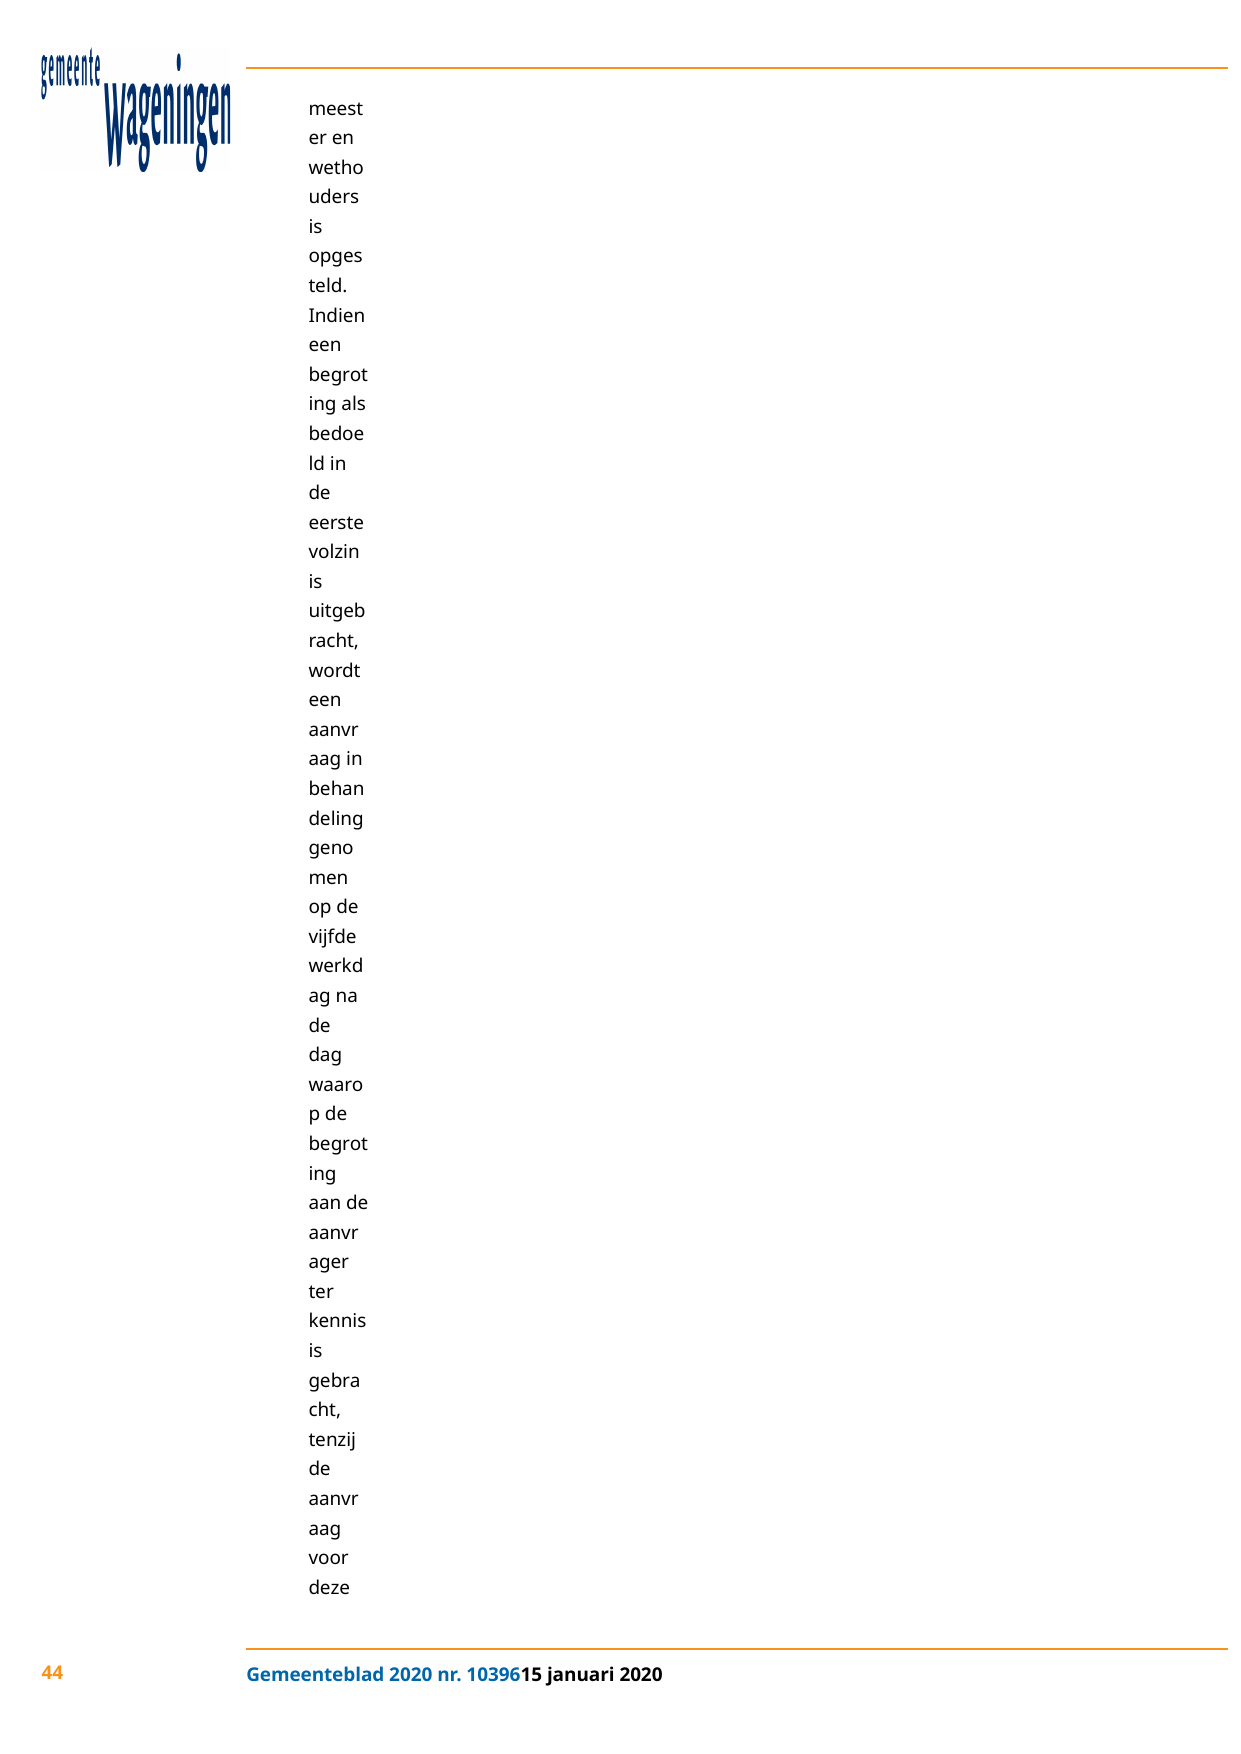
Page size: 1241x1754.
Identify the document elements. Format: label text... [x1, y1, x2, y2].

table_cell [369, 95, 429, 1600]
picture [41, 47, 231, 172]
table_cell meester en wethouders is opgesteld. Indien een begroting als bedoeld in de eerste volzin is uitgebracht, wordt een aanvraag in behandeling genomen op de vijfde werkdag na de dag waarop de begroting aan de aanvrager ter kennis is gebracht, tenzij de aanvraag voor deze [308, 95, 368, 1600]
table_cell [248, 95, 308, 1600]
